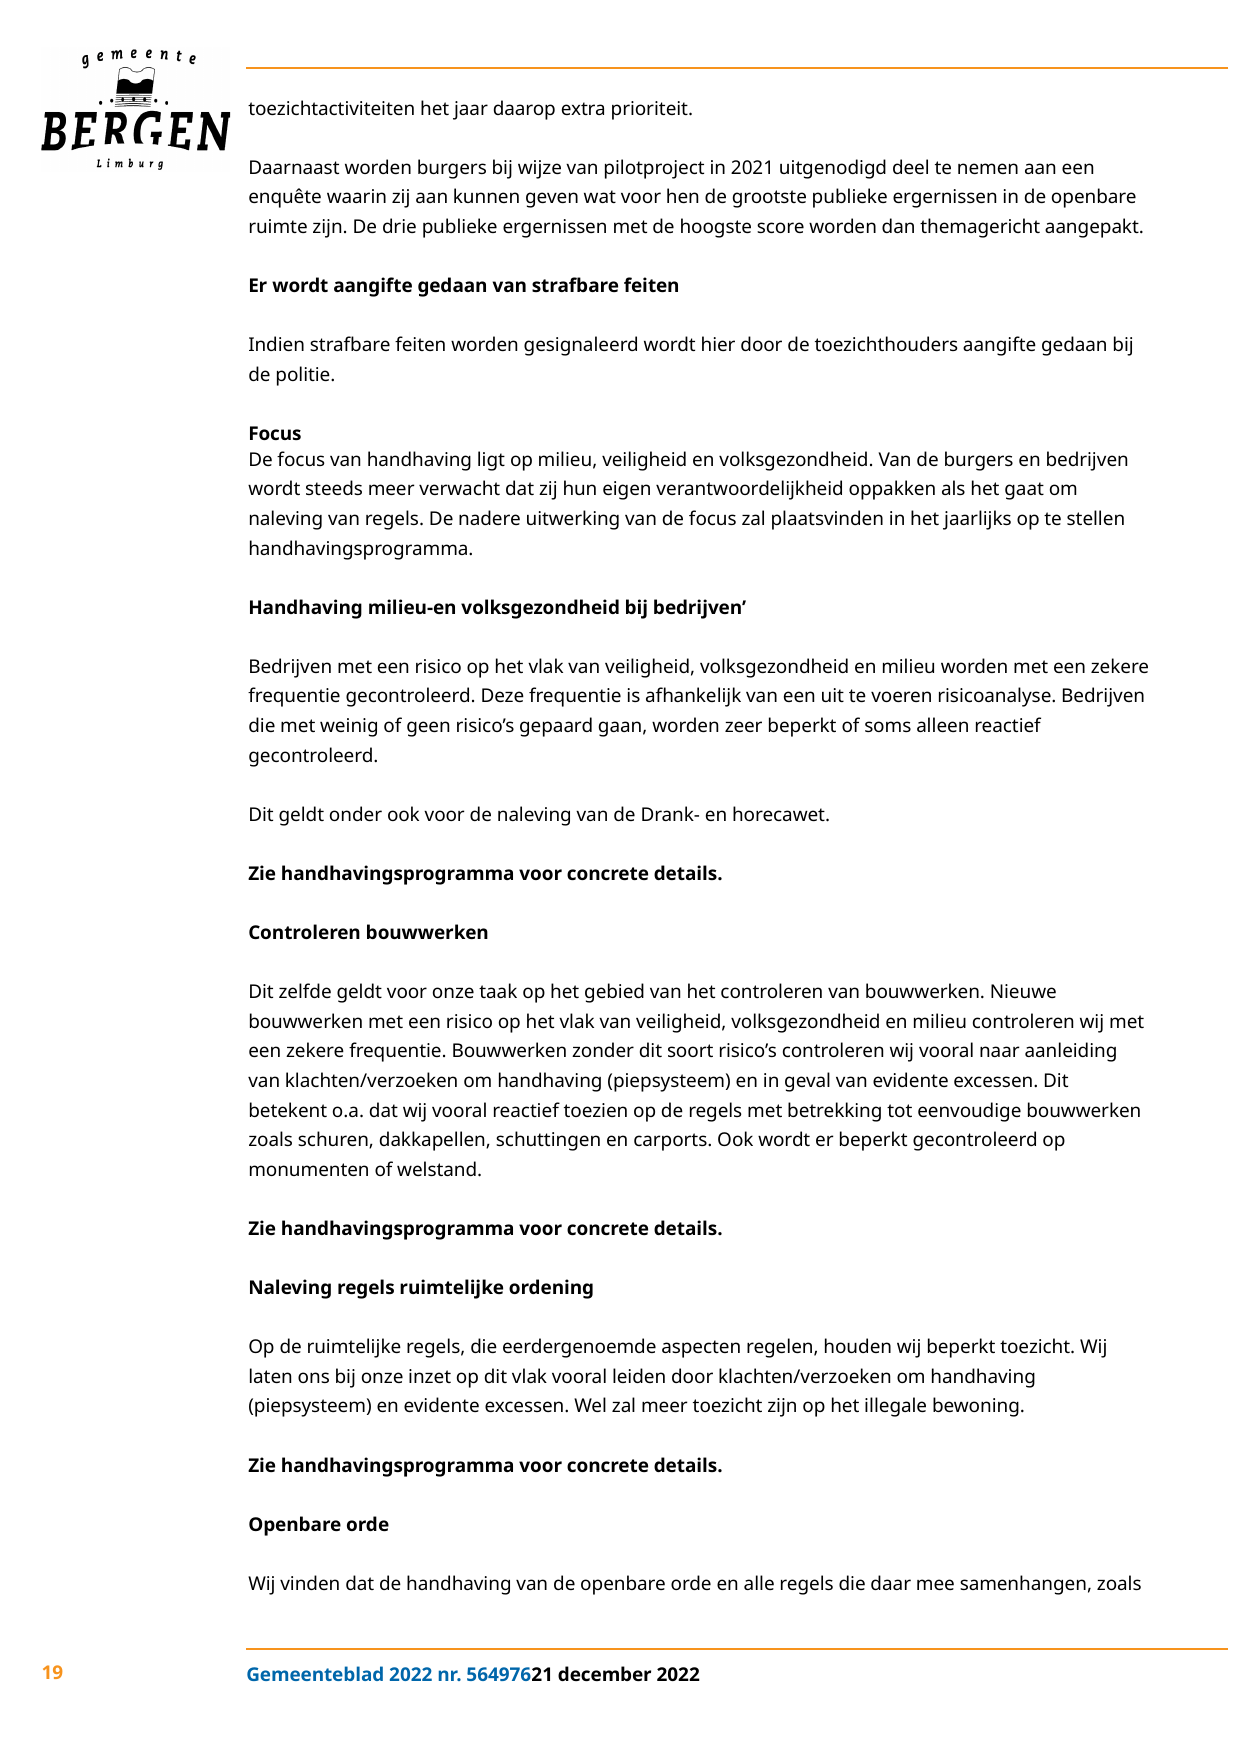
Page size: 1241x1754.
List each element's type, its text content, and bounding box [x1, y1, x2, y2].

picture [41, 47, 231, 172]
text Dit zelfde geldt voor onze taak op het gebied van het controleren van bouwwerken. Nieuwe bouwwerken met een risico op het vlak van veiligheid, volksgezondheid en milieu controleren wij met een zekere frequentie. Bouwwerken zonder dit soort risico’s controleren wij vooral naar aanleiding van klachten/verzoeken om handhaving (piepsysteem) en in geval van evidente excessen. Dit betekent o.a. dat wij vooral reactief toezien op de regels met betrekking tot eenvoudige bouwwerken zoals schuren, dakkapellen, schuttingen en carports. Ook wordt er beperkt gecontroleerd op monumenten of welstand. [248, 978, 1152, 1182]
text Zie handhavingsprogramma voor concrete details. [248, 1215, 1152, 1241]
text Focus [248, 420, 1152, 446]
text Naleving regels ruimtelijke ordening [248, 1274, 1152, 1300]
text Bedrijven met een risico op het vlak van veiligheid, volksgezondheid en milieu worden met een zekere frequentie gecontroleerd. Deze frequentie is afhankelijk van een uit te voeren risicoanalyse. Bedrijven die met weinig of geen risico’s gepaard gaan, worden zeer beperkt of soms alleen reactief gecontroleerd. [248, 653, 1152, 767]
text Dit geldt onder ook voor de naleving van de Drank- en horecawet. [248, 801, 1152, 827]
text Zie handhavingsprogramma voor concrete details. [248, 860, 1152, 886]
text Wij vinden dat de handhaving van de openbare orde en alle regels die daar mee samenhangen, zoals [248, 1570, 1152, 1596]
text toezichtactiviteiten het jaar daarop extra prioriteit. [248, 95, 1152, 121]
text De focus van handhaving ligt op milieu, veiligheid en volksgezondheid. Van de burgers en bedrijven wordt steeds meer verwacht dat zij hun eigen verantwoordelijkheid oppakken als het gaat om naleving van regels. De nadere uitwerking van de focus zal plaatsvinden in het jaarlijks op te stellen handhavingsprogramma. [248, 446, 1152, 560]
text Zie handhavingsprogramma voor concrete details. [248, 1452, 1152, 1477]
text Op de ruimtelijke regels, die eerdergenoemde aspecten regelen, houden wij beperkt toezicht. Wij laten ons bij onze inzet op dit vlak vooral leiden door klachten/verzoeken om handhaving (piepsysteem) en evidente excessen. Wel zal meer toezicht zijn op het illegale bewoning. [248, 1333, 1152, 1418]
text Indien strafbare feiten worden gesignaleerd wordt hier door de toezichthouders aangifte gedaan bij de politie. [248, 331, 1152, 387]
text Openbare orde [248, 1511, 1152, 1537]
text Controleren bouwwerken [248, 919, 1152, 945]
text Handhaving milieu-en volksgezondheid bij bedrijven’ [248, 594, 1152, 619]
text Daarnaast worden burgers bij wijze van pilotproject in 2021 uitgenodigd deel te nemen aan een enquête waarin zij aan kunnen geven wat voor hen de grootste publieke ergernissen in de openbare ruimte zijn. De drie publieke ergernissen met de hoogste score worden dan themagericht aangepakt. [248, 154, 1152, 239]
text Er wordt aangifte gedaan van strafbare feiten [248, 272, 1152, 298]
